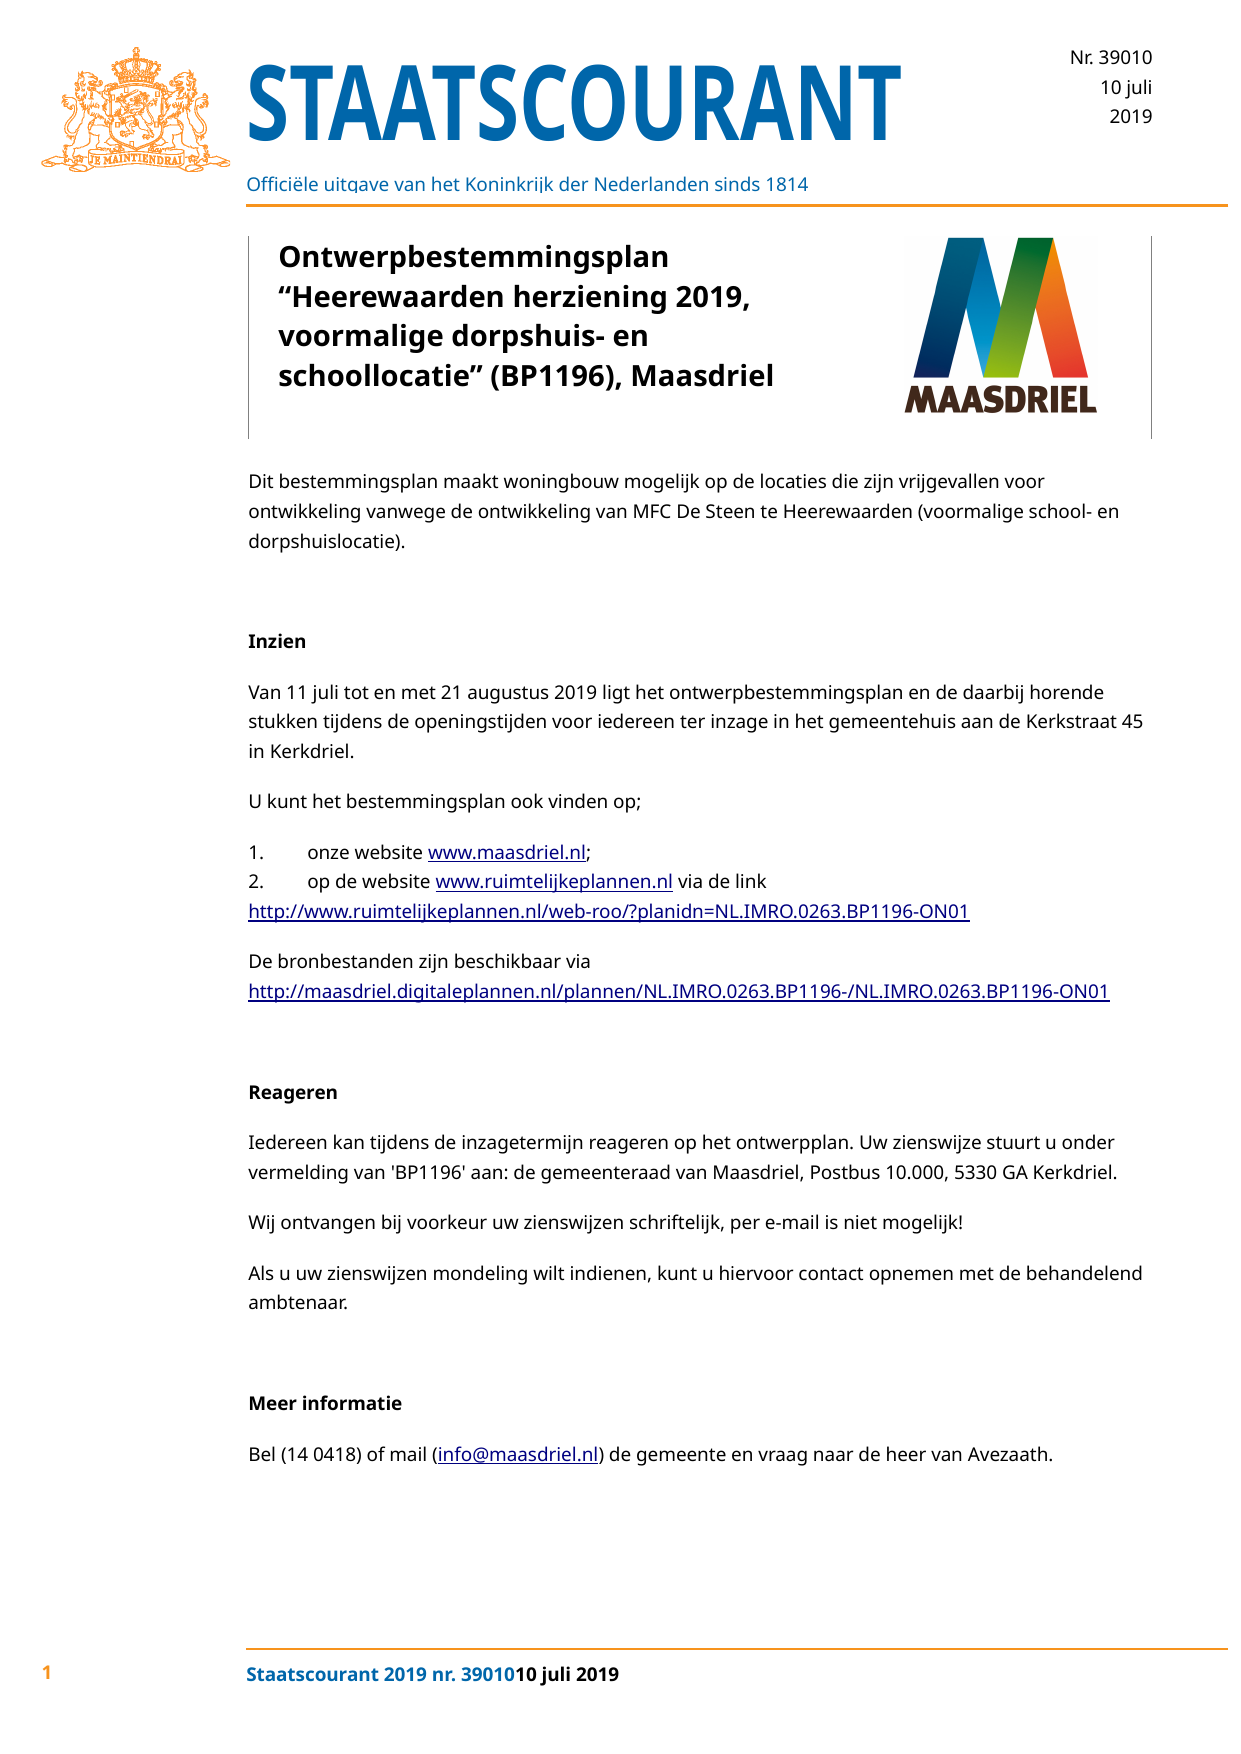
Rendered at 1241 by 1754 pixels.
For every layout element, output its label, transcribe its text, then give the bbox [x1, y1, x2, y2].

text Iedereen kan tijdens de inzagetermijn reageren op het ontwerpplan. Uw zienswijze stuurt u onder vermelding van 'BP1196' aan: de gemeenteraad van Maasdriel, Postbus 10.000, 5330 GA Kerkdriel. [248, 1129, 1152, 1185]
text http://www.ruimtelijkeplannen.nl/web-roo/?planidn=NL.IMRO.0263.BP1196-ON01 [248, 898, 1152, 924]
text Wij ontvangen bij voorkeur uw zienswijzen schriftelijk, per e-mail is niet mogelijk! [248, 1209, 1152, 1235]
list onze website www.maasdriel.nl; [248, 839, 1152, 865]
picture [41, 47, 231, 172]
table_header Ontwerpbestemmingsplan “Heerewaarden herziening 2019, voormalige dorpshuis- en schoollocatie” (BP1196), Maasdriel [249, 236, 850, 439]
picture [903, 236, 1098, 414]
list op de website www.ruimtelijkeplannen.nl via de link [248, 869, 1152, 894]
table_header [1098, 236, 1151, 413]
text Meer informatie [248, 1390, 1152, 1416]
text Bel (14 0418) of mail (info@maasdriel.nl) de gemeente en vraag naar de heer van Avezaath. [248, 1441, 1152, 1466]
table_header [850, 236, 903, 413]
text U kunt het bestemmingsplan ook vinden op; [248, 789, 1152, 814]
text De bronbestanden zijn beschikbaar via http://maasdriel.digitaleplannen.nl/plannen/NL.IMRO.0263.BP1196-/NL.IMRO.0263.BP1196-ON01 [248, 949, 1152, 1004]
text Reageren [248, 1079, 1152, 1105]
text Als u uw zienswijzen mondeling wilt indienen, kunt u hiervoor contact opnemen met de behandelend ambtenaar. [248, 1260, 1152, 1315]
text Dit bestemmingsplan maakt woningbouw mogelijk op de locaties die zijn vrijgevallen voor ontwikkeling vanwege de ontwikkeling van MFC De Steen te Heerewaarden (voormalige school- en dorpshuislocatie). [248, 469, 1152, 553]
text Inzien [248, 629, 1152, 654]
table_header [850, 414, 1151, 439]
text Van 11 juli tot en met 21 augustus 2019 ligt het ontwerpbestemmingsplan en de daarbij horende stukken tijdens de openingstijden voor iedereen ter inzage in het gemeentehuis aan de Kerkstraat 45 in Kerkdriel. [248, 679, 1152, 764]
